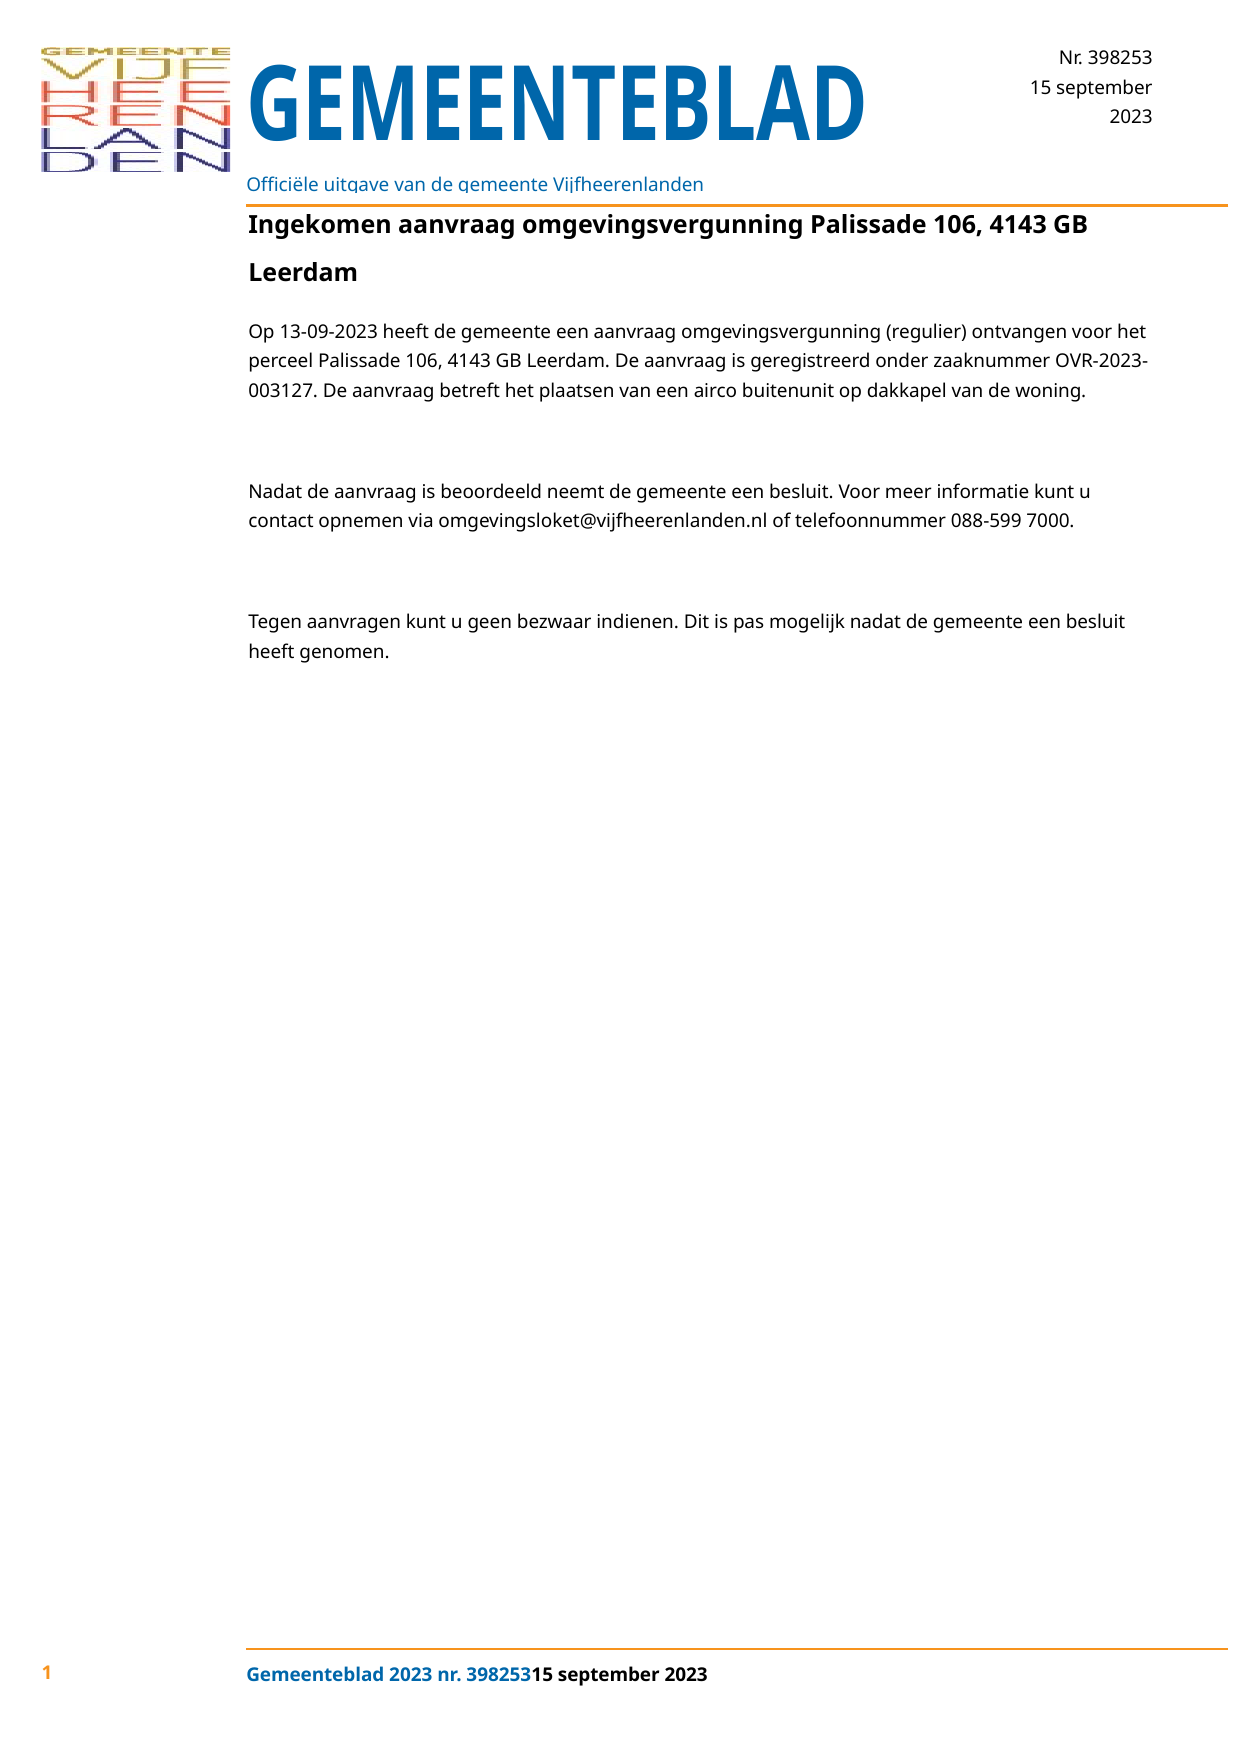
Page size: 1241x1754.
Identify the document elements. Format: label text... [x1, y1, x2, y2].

text Ingekomen aanvraag omgevingsvergunning Palissade 106, 4143 GB Leerdam [248, 207, 1152, 288]
text Nadat de aanvraag is beoordeeld neemt de gemeente een besluit. Voor meer informatie kunt u contact opnemen via omgevingsloket@vijfheerenlanden.nl of telefoonnummer 088-599 7000. [248, 478, 1152, 533]
picture [41, 47, 231, 172]
text Op 13-09-2023 heeft de gemeente een aanvraag omgevingsvergunning (regulier) ontvangen voor het perceel Palissade 106, 4143 GB Leerdam. De aanvraag is geregistreerd onder zaaknummer OVR-2023-003127. De aanvraag betreft het plaatsen van een airco buitenunit op dakkapel van de woning. [248, 318, 1152, 403]
text Tegen aanvragen kunt u geen bezwaar indienen. Dit is pas mogelijk nadat de gemeente een besluit heeft genomen. [248, 608, 1152, 664]
